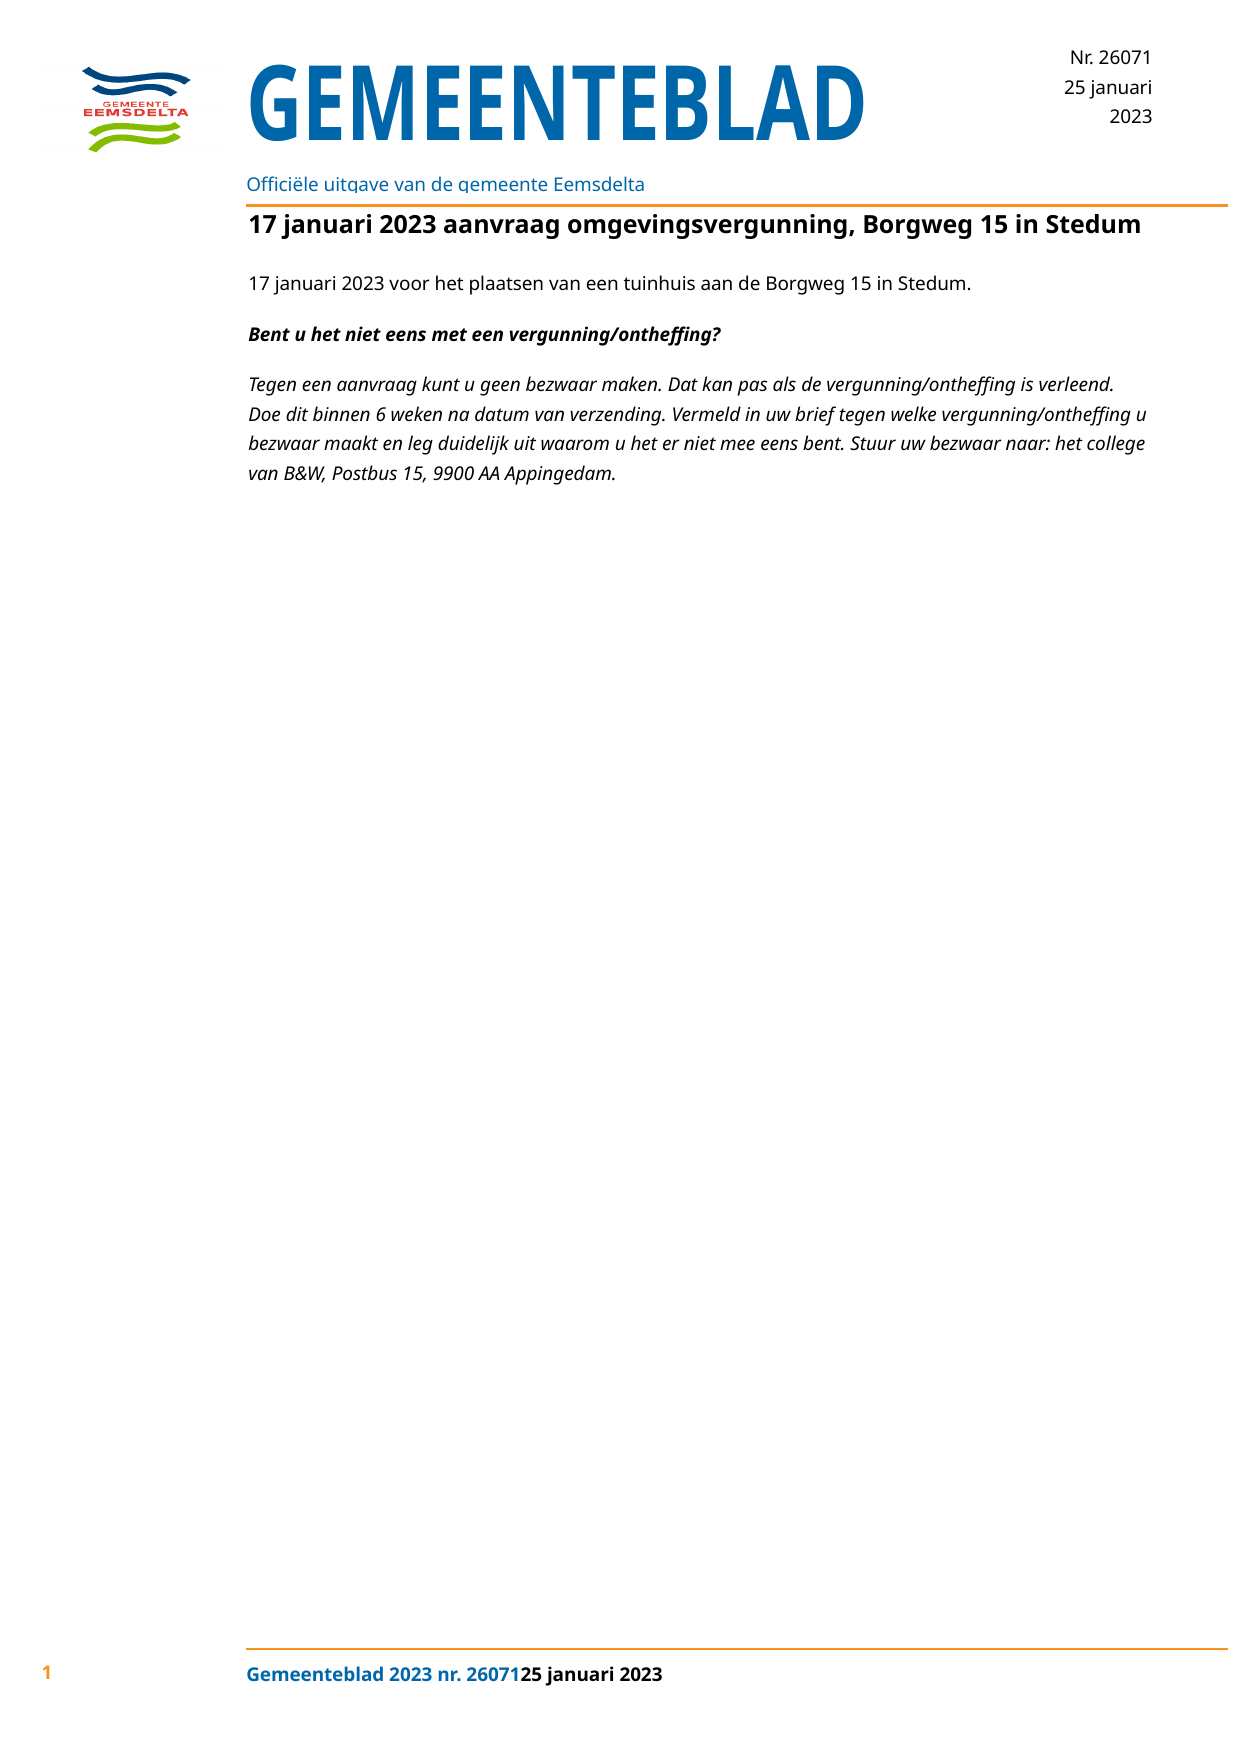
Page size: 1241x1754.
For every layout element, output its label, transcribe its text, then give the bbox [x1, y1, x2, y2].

text Tegen een aanvraag kunt u geen bezwaar maken. Dat kan pas als de vergunning/ontheffing is verleend. Doe dit binnen 6 weken na datum van verzending. Vermeld in uw brief tegen welke vergunning/ontheffing u bezwaar maakt en leg duidelijk uit waarom u het er niet mee eens bent. Stuur uw bezwaar naar: het college van B&W, Postbus 15, 9900 AA Appingedam. [248, 371, 1152, 486]
picture [41, 47, 231, 172]
text Bent u het niet eens met een vergunning/ontheffing? [248, 321, 1152, 346]
text 17 januari 2023 voor het plaatsen van een tuinhuis aan de Borgweg 15 in Stedum. [248, 270, 1152, 296]
text 17 januari 2023 aanvraag omgevingsvergunning, Borgweg 15 in Stedum [248, 207, 1152, 241]
